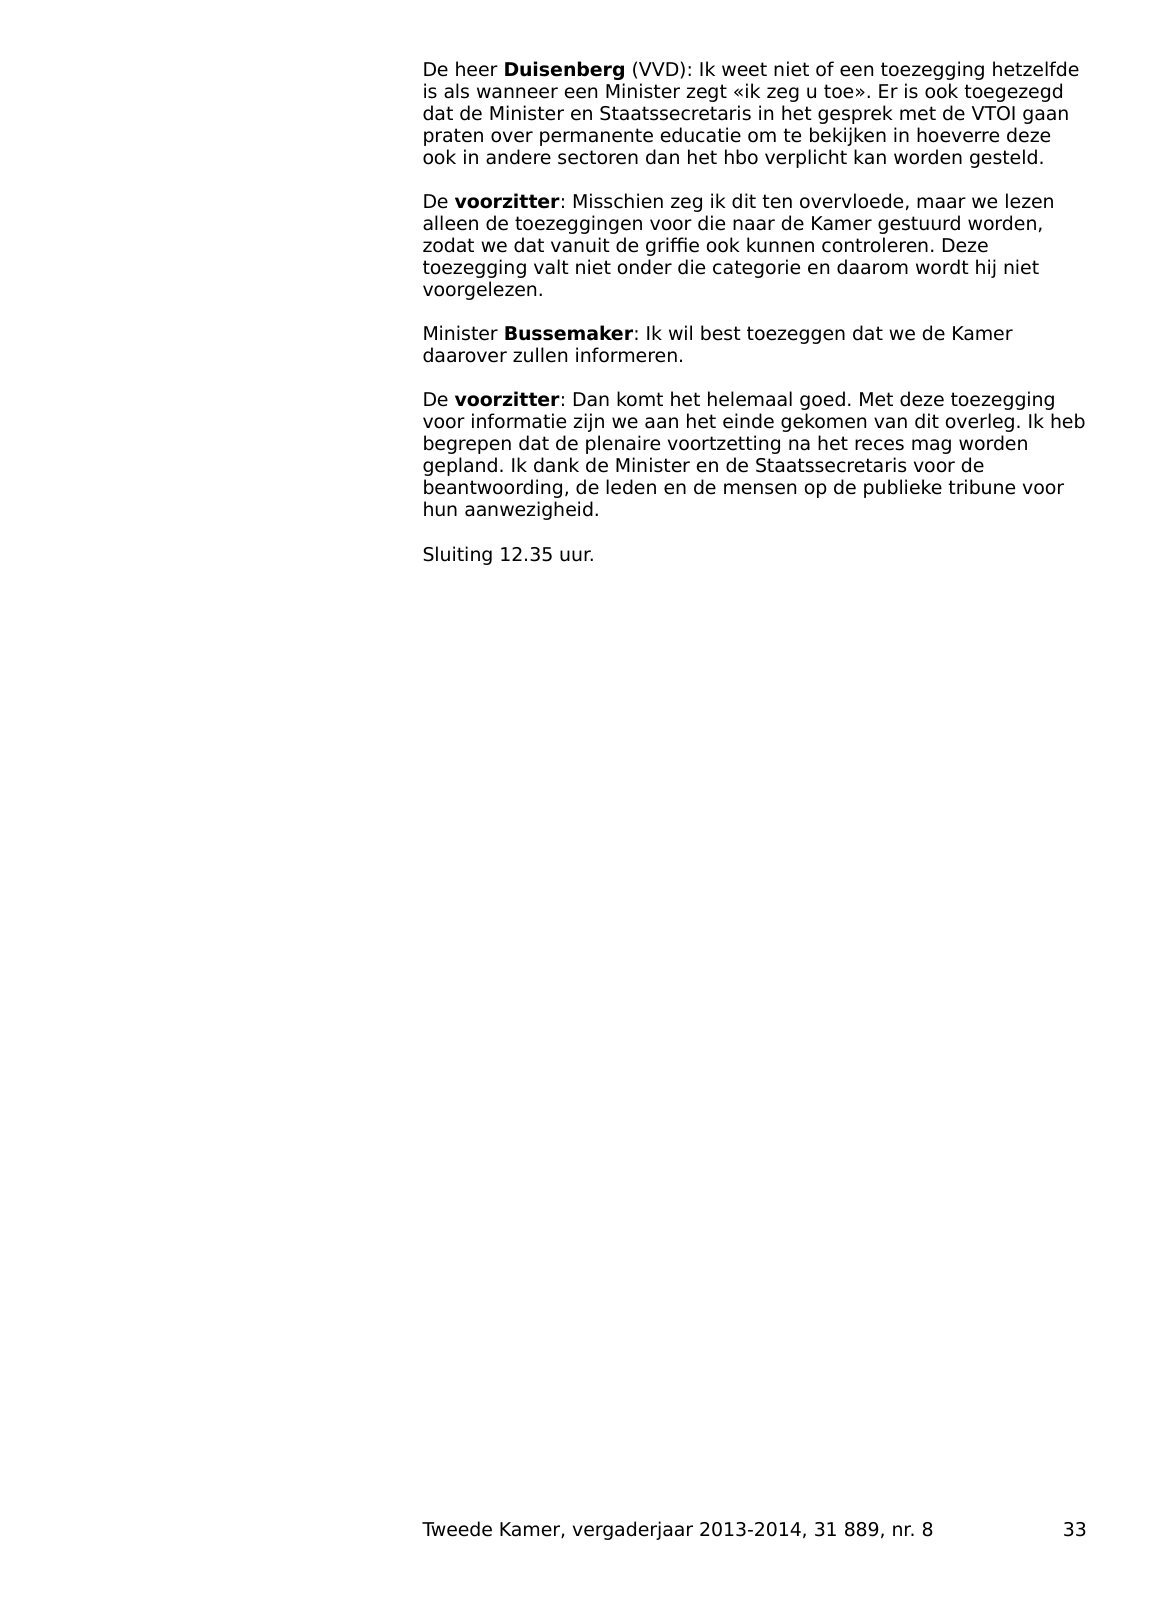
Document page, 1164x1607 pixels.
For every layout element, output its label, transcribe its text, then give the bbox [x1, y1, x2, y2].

text De voorzitter: Misschien zeg ik dit ten overvloede, maar we lezen alleen de toezeggingen voor die naar de Kamer gestuurd worden, zodat we dat vanuit de griffie ook kunnen controleren. Deze toezegging valt niet onder die categorie en daarom wordt hij niet voorgelezen. [422, 191, 1087, 301]
text De heer Duisenberg (VVD): Ik weet niet of een toezegging hetzelfde is als wanneer een Minister zegt «ik zeg u toe». Er is ook toegezegd dat de Minister en Staatssecretaris in het gesprek met de VTOI gaan praten over permanente educatie om te bekijken in hoeverre deze ook in andere sectoren dan het hbo verplicht kan worden gesteld. [422, 59, 1087, 169]
text Minister Bussemaker: Ik wil best toezeggen dat we de Kamer daarover zullen informeren. [422, 323, 1087, 367]
text Sluiting 12.35 uur. [422, 543, 1087, 565]
text De voorzitter: Dan komt het helemaal goed. Met deze toezegging voor informatie zijn we aan het einde gekomen van dit overleg. Ik heb begrepen dat de plenaire voortzetting na het reces mag worden gepland. Ik dank de Minister en de Staatssecretaris voor de beantwoording, de leden en de mensen op de publieke tribune voor hun aanwezigheid. [422, 389, 1087, 521]
